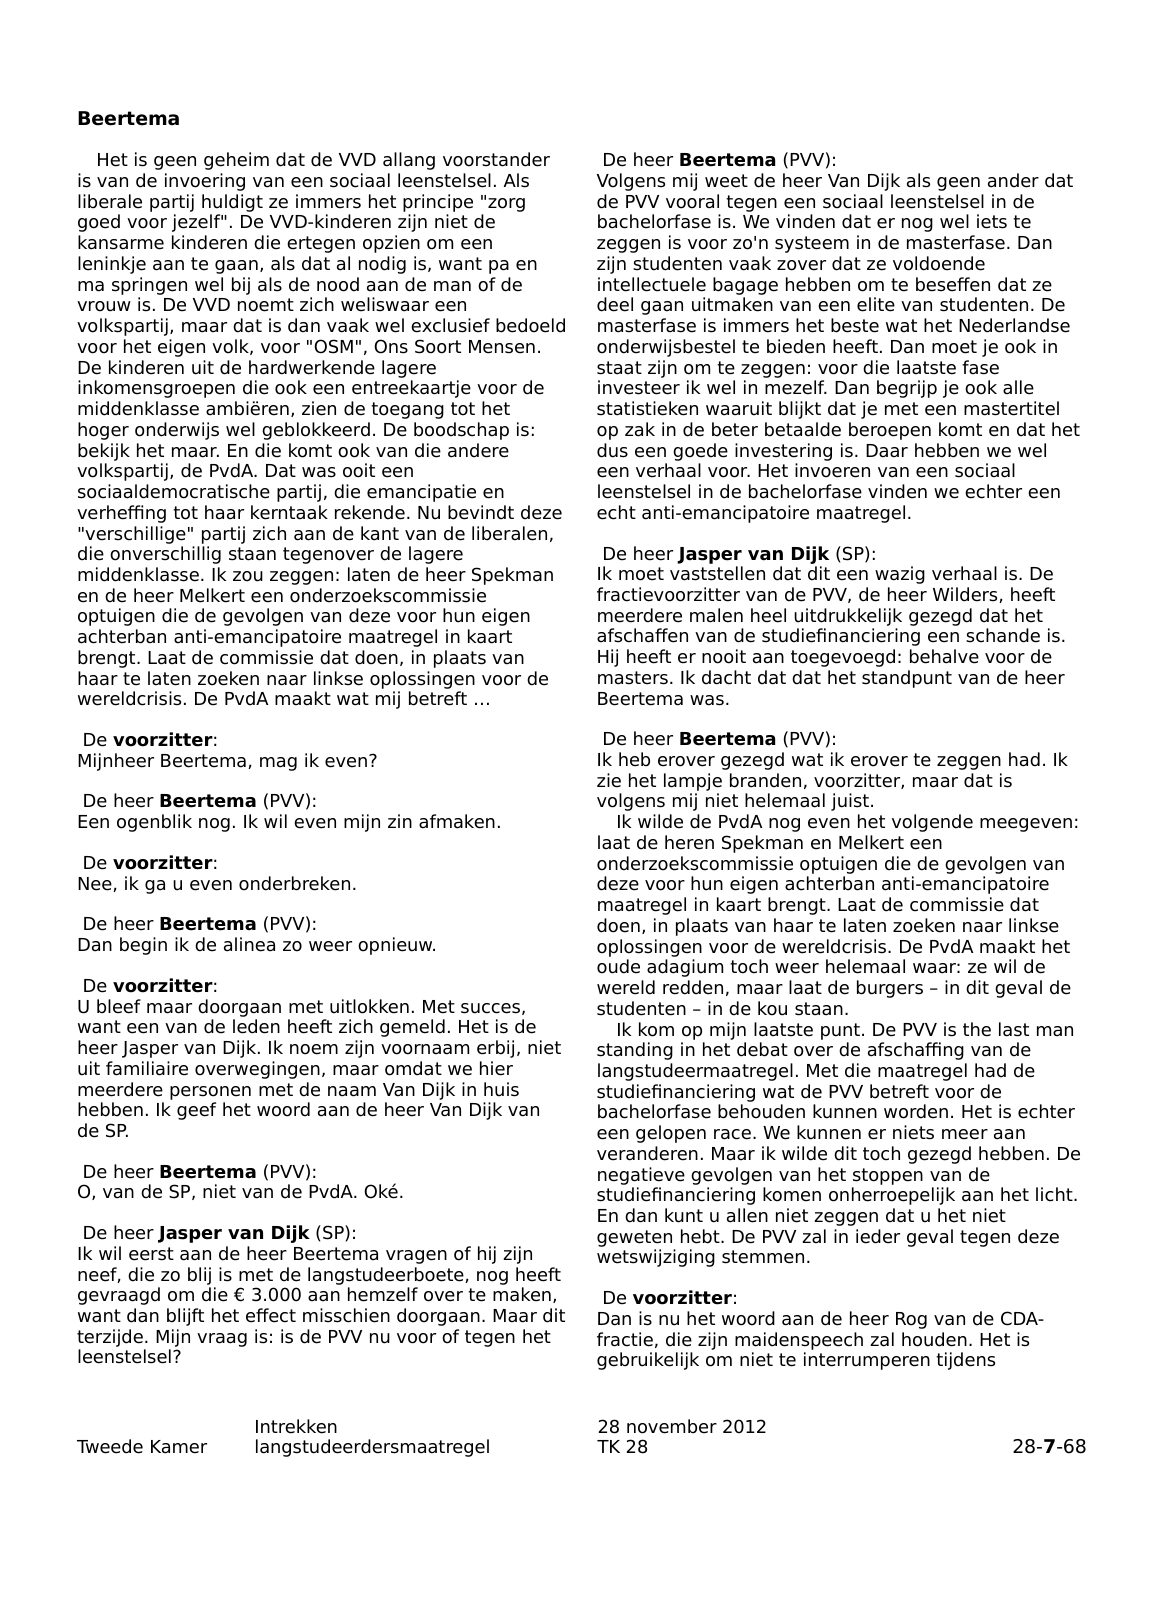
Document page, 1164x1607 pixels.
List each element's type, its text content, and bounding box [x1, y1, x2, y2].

text Ik wil eerst aan de heer Beertema vragen of hij zijn neef, die zo blij is met de langstudeerboete, nog heeft gevraagd om die € 3.000 aan hemzelf over te maken, want dan blijft het effect misschien doorgaan. Maar dit terzijde. Mijn vraag is: is de PVV nu voor of tegen het leenstelsel? [77, 1244, 567, 1368]
text Dan is nu het woord aan de heer Rog van de CDA-fractie, die zijn maidenspeech zal houden. Het is gebruikelijk om niet te interrumperen tijdens [596, 1309, 1087, 1371]
text De heer Beertema (PVV): [596, 729, 1087, 750]
text De heer Beertema (PVV): [77, 914, 567, 935]
text De heer Jasper van Dijk (SP): [77, 1223, 567, 1244]
text Nee, ik ga u even onderbreken. [77, 873, 567, 894]
text U bleef maar doorgaan met uitlokken. Met succes, want een van de leden heeft zich gemeld. Het is de heer Jasper van Dijk. Ik noem zijn voornaam erbij, niet uit familiaire overwegingen, maar omdat we hier meerdere personen met de naam Van Dijk in huis hebben. Ik geef het woord aan de heer Van Dijk van de SP. [77, 996, 567, 1142]
text Ik wilde de PvdA nog even het volgende meegeven: laat de heren Spekman en Melkert een onderzoekscommissie optuigen die de gevolgen van deze voor hun eigen achterban anti-emancipatoire maatregel in kaart brengt. Laat de commissie dat doen, in plaats van haar te laten zoeken naar linkse oplossingen voor de wereldcrisis. De PvdA maakt het oude adagium toch weer helemaal waar: ze wil de wereld redden, maar laat de burgers – in dit geval de studenten – in de kou staan. [596, 812, 1087, 1019]
text De voorzitter: [77, 853, 567, 873]
text Ik kom op mijn laatste punt. De PVV is the last man standing in het debat over de afschaffing van de langstudeermaatregel. Met die maatregel had de studiefinanciering wat de PVV betreft voor de bachelorfase behouden kunnen worden. Het is echter een gelopen race. We kunnen er niets meer aan veranderen. Maar ik wilde dit toch gezegd hebben. De negatieve gevolgen van het stoppen van de studiefinanciering komen onherroepelijk aan het licht. En dan kunt u allen niet zeggen dat u het niet geweten hebt. De PVV zal in ieder geval tegen deze wetswijziging stemmen. [596, 1019, 1087, 1268]
text De heer Beertema (PVV): [77, 791, 567, 812]
text Volgens mij weet de heer Van Dijk als geen ander dat de PVV vooral tegen een sociaal leenstelsel in de bachelorfase is. We vinden dat er nog wel iets te zeggen is voor zo'n systeem in de masterfase. Dan zijn studenten vaak zover dat ze voldoende intellectuele bagage hebben om te beseffen dat ze deel gaan uitmaken van een elite van studenten. De masterfase is immers het beste wat het Nederlandse onderwijsbestel te bieden heeft. Dan moet je ook in staat zijn om te zeggen: voor die laatste fase investeer ik wel in mezelf. Dan begrijp je ook alle statistieken waaruit blijkt dat je met een mastertitel op zak in de beter betaalde beroepen komt en dat het dus een goede investering is. Daar hebben we wel een verhaal voor. Het invoeren van een sociaal leenstelsel in de bachelorfase vinden we echter een echt anti-emancipatoire maatregel. [596, 171, 1087, 523]
text De voorzitter: [77, 730, 567, 751]
text De voorzitter: [596, 1288, 1087, 1309]
text O, van de SP, niet van de PvdA. Oké. [77, 1182, 567, 1203]
text Dan begin ik de alinea zo weer opnieuw. [77, 935, 567, 956]
text Ik heb erover gezegd wat ik erover te zeggen had. Ik zie het lampje branden, voorzitter, maar dat is volgens mij niet helemaal juist. [596, 750, 1087, 812]
text De heer Jasper van Dijk (SP): [596, 543, 1087, 564]
text De heer Beertema (PVV): [596, 150, 1087, 171]
text Mijnheer Beertema, mag ik even? [77, 751, 567, 771]
text De heer Beertema (PVV): [77, 1162, 567, 1182]
text Een ogenblik nog. Ik wil even mijn zin afmaken. [77, 812, 567, 833]
text De voorzitter: [77, 976, 567, 996]
text Het is geen geheim dat de VVD allang voorstander is van de invoering van een sociaal leenstelsel. Als liberale partij huldigt ze immers het principe "zorg goed voor jezelf". De VVD-kinderen zijn niet de kansarme kinderen die ertegen opzien om een leninkje aan te gaan, als dat al nodig is, want pa en ma springen wel bij als de nood aan de man of de vrouw is. De VVD noemt zich weliswaar een volkspartij, maar dat is dan vaak wel exclusief bedoeld voor het eigen volk, voor "OSM", Ons Soort Mensen. De kinderen uit de hardwerkende lagere inkomensgroepen die ook een entreekaartje voor de middenklasse ambiëren, zien de toegang tot het hoger onderwijs wel geblokkeerd. De boodschap is: bekijk het maar. En die komt ook van die andere volkspartij, de PvdA. Dat was ooit een sociaaldemocratische partij, die emancipatie en verheffing tot haar kerntaak rekende. Nu bevindt deze "verschillige" partij zich aan de kant van de liberalen, die onverschillig staan tegenover de lagere middenklasse. Ik zou zeggen: laten de heer Spekman en de heer Melkert een onderzoekscommissie optuigen die de gevolgen van deze voor hun eigen achterban anti-emancipatoire maatregel in kaart brengt. Laat de commissie dat doen, in plaats van haar te laten zoeken naar linkse oplossingen voor de wereldcrisis. De PvdA maakt wat mij betreft … [77, 150, 567, 710]
text Ik moet vaststellen dat dit een wazig verhaal is. De fractievoorzitter van de PVV, de heer Wilders, heeft meerdere malen heel uitdrukkelijk gezegd dat het afschaffen van de studiefinanciering een schande is. Hij heeft er nooit aan toegevoegd: behalve voor de masters. Ik dacht dat dat het standpunt van de heer Beertema was. [596, 564, 1087, 709]
